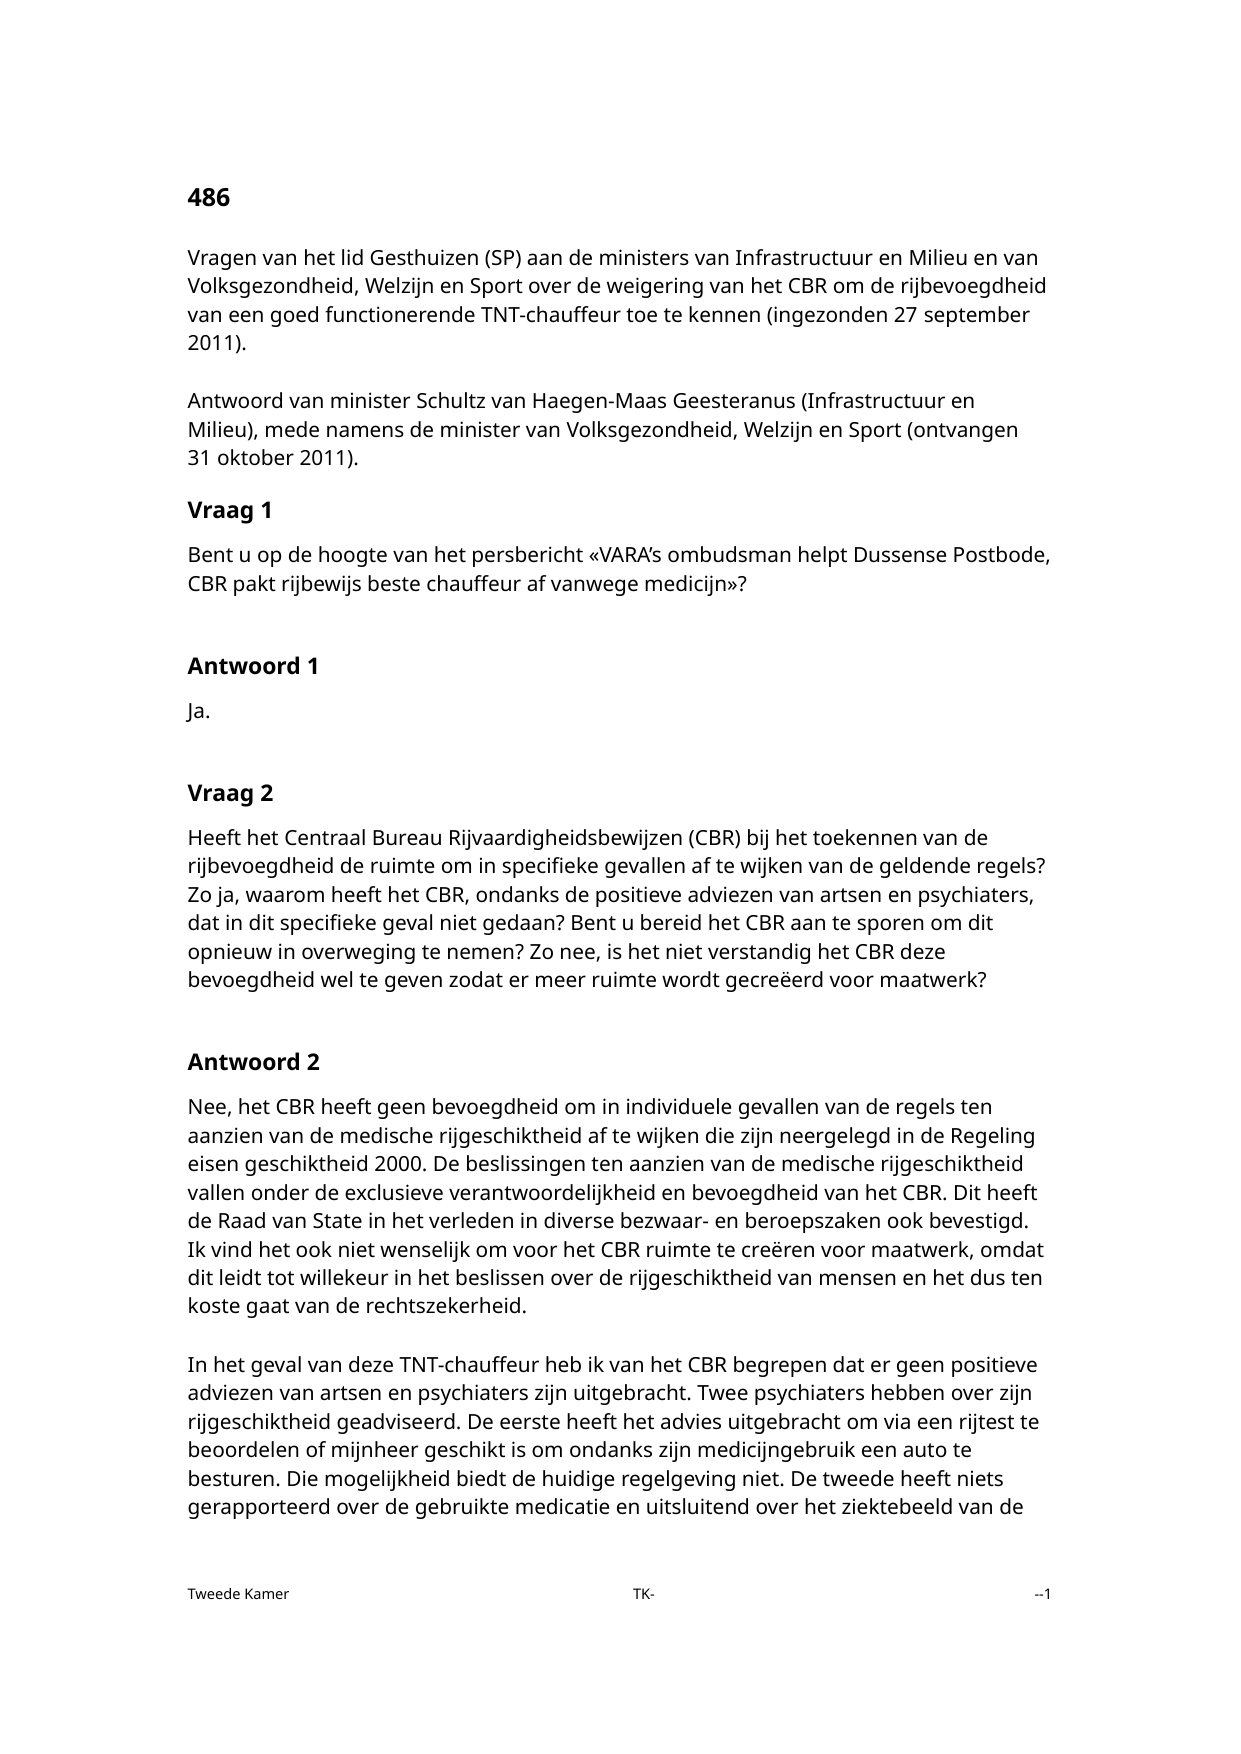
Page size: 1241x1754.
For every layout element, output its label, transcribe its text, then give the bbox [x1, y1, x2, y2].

text Antwoord van minister Schultz van Haegen-Maas Geesteranus (Infrastructuur en Milieu), mede namens de minister van Volksgezondheid, Welzijn en Sport (ontvangen 31 oktober 2011). [187, 386, 1053, 472]
text Ja. [187, 696, 1053, 724]
text Vragen van het lid Gesthuizen (SP) aan de ministers van Infrastructuur en Milieu en van Volksgezondheid, Welzijn en Sport over de weigering van het CBR om de rijbevoegdheid van een goed functionerende TNT-chauffeur toe te kennen (ingezonden 27 september 2011). [187, 243, 1053, 357]
subtitle Antwoord 2 [187, 1046, 1053, 1077]
subtitle Vraag 1 [187, 494, 1053, 525]
subtitle Vraag 2 [187, 777, 1053, 808]
text In het geval van deze TNT-chauffeur heb ik van het CBR begrepen dat er geen positieve adviezen van artsen en psychiaters zijn uitgebracht. Twee psychiaters hebben over zijn rijgeschiktheid geadviseerd. De eerste heeft het advies uitgebracht om via een rijtest te beoordelen of mijnheer geschikt is om ondanks zijn medicijngebruik een auto te besturen. Die mogelijkheid biedt de huidige regelgeving niet. De tweede heeft niets gerapporteerd over de gebruikte medicatie en uitsluitend over het ziektebeeld van de [187, 1350, 1053, 1521]
text Bent u op de hoogte van het persbericht «VARA’s ombudsman helpt Dussense Postbode, CBR pakt rijbewijs beste chauffeur af vanwege medicijn»? [187, 540, 1053, 597]
text 486 [187, 179, 1053, 213]
subtitle Antwoord 1 [187, 650, 1053, 681]
text Heeft het Centraal Bureau Rijvaardigheidsbewijzen (CBR) bij het toekennen van de rijbevoegdheid de ruimte om in specifieke gevallen af te wijken van de geldende regels? Zo ja, waarom heeft het CBR, ondanks de positieve adviezen van artsen en psychiaters, dat in dit specifieke geval niet gedaan? Bent u bereid het CBR aan te sporen om dit opnieuw in overweging te nemen? Zo nee, is het niet verstandig het CBR deze bevoegdheid wel te geven zodat er meer ruimte wordt gecreëerd voor maatwerk? [187, 823, 1053, 994]
text Nee, het CBR heeft geen bevoegdheid om in individuele gevallen van de regels ten aanzien van de medische rijgeschiktheid af te wijken die zijn neergelegd in de Regeling eisen geschiktheid 2000. De beslissingen ten aanzien van de medische rijgeschiktheid vallen onder de exclusieve verantwoordelijkheid en bevoegdheid van het CBR. Dit heeft de Raad van State in het verleden in diverse bezwaar- en beroepszaken ook bevestigd. Ik vind het ook niet wenselijk om voor het CBR ruimte te creëren voor maatwerk, omdat dit leidt tot willekeur in het beslissen over de rijgeschiktheid van mensen en het dus ten koste gaat van de rechtszekerheid. [187, 1092, 1053, 1320]
